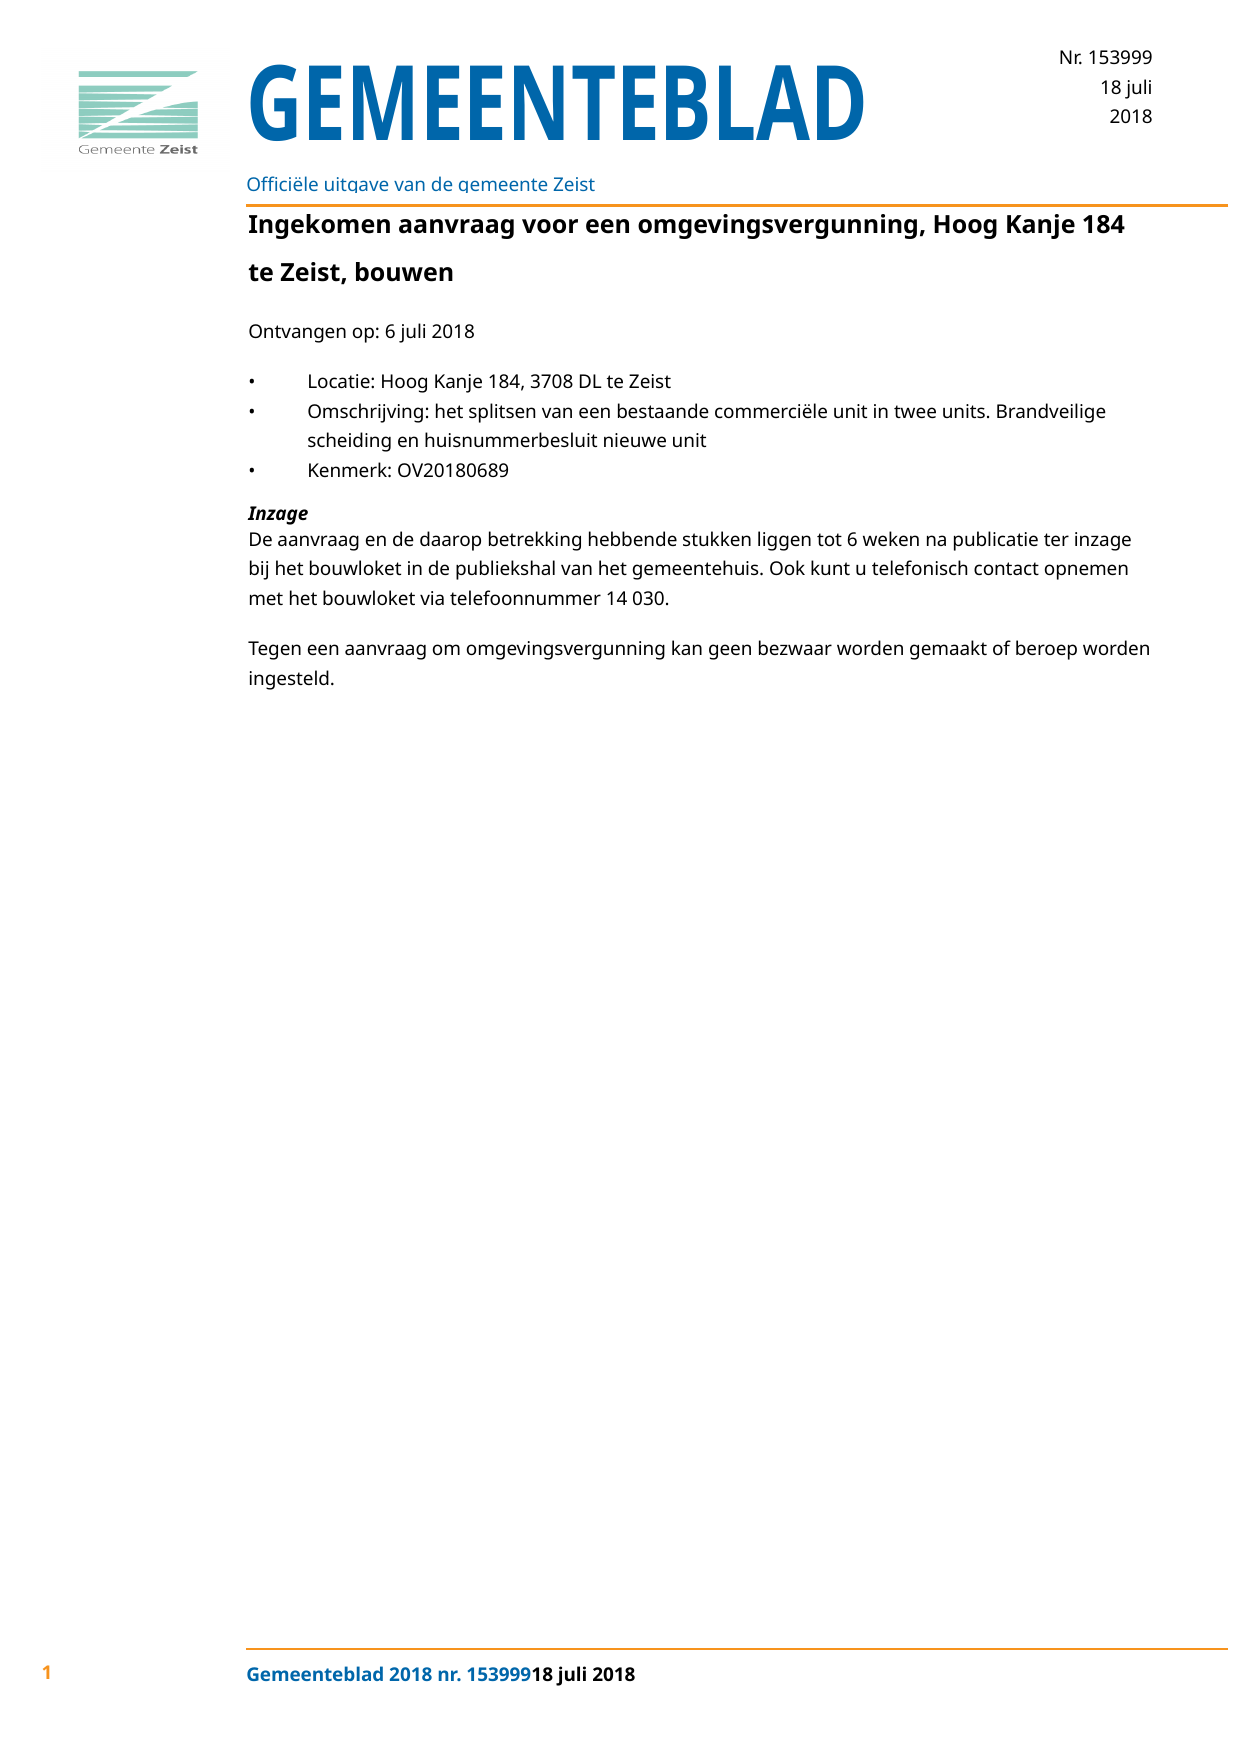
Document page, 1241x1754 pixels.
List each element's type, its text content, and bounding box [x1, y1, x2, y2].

text Ontvangen op: 6 juli 2018 [248, 318, 1152, 344]
text Tegen een aanvraag om omgevingsvergunning kan geen bezwaar worden gemaakt of beroep worden ingesteld. [248, 636, 1152, 691]
text Ingekomen aanvraag voor een omgevingsvergunning, Hoog Kanje 184 te Zeist, bouwen [248, 207, 1152, 288]
list Kenmerk: OV20180689 [248, 457, 1152, 483]
list Locatie: Hoog Kanje 184, 3708 DL te Zeist [248, 368, 1152, 394]
text De aanvraag en de daarop betrekking hebbende stukken liggen tot 6 weken na publicatie ter inzage bij het bouwloket in de publiekshal van het gemeentehuis. Ook kunt u telefonisch contact opnemen met het bouwloket via telefoonnummer 14 030. [248, 526, 1152, 611]
text Inzage [248, 500, 1152, 526]
list Omschrijving: het splitsen van een bestaande commerciële unit in twee units. Brandveilige scheiding en huisnummerbesluit nieuwe unit [248, 398, 1152, 453]
picture [41, 47, 231, 172]
